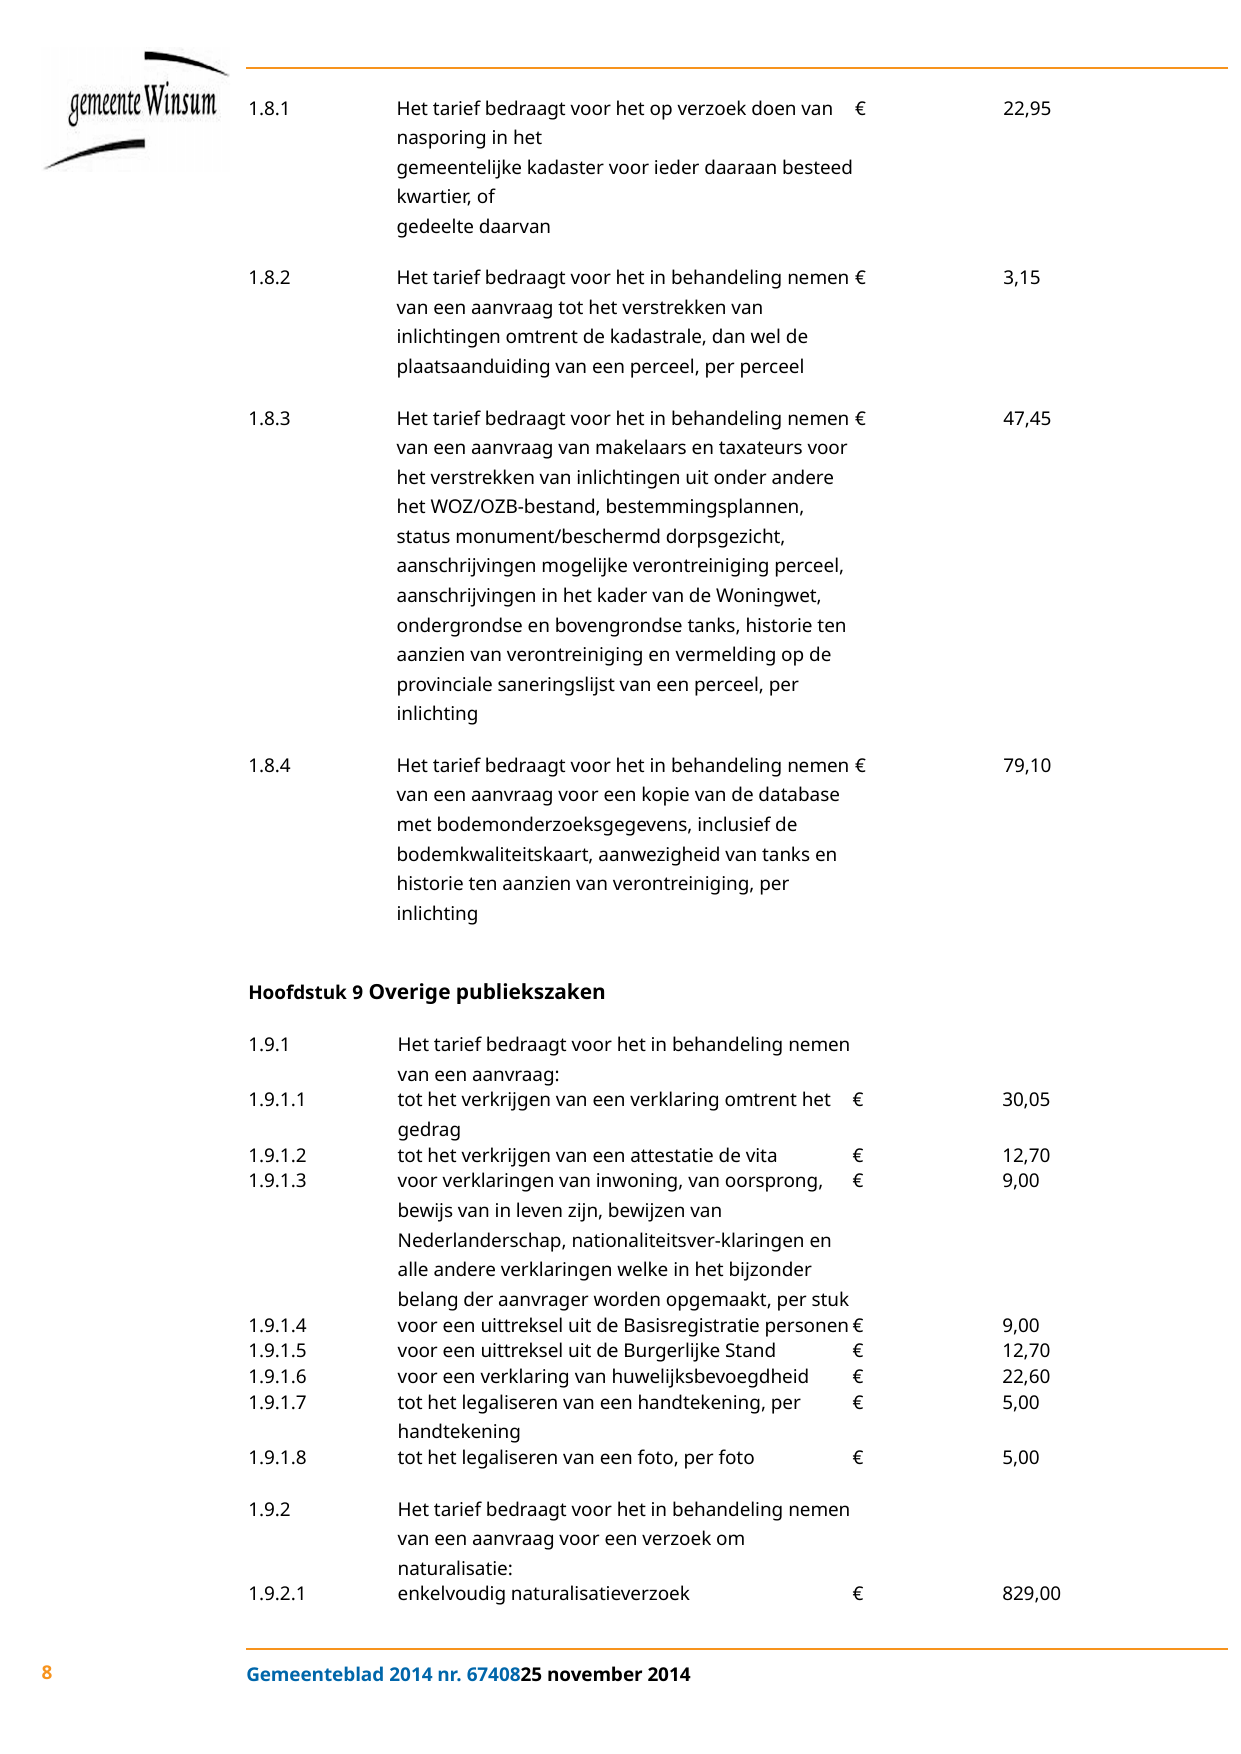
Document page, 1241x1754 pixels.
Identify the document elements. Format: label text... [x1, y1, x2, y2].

table_cell 1.9.1.2 [248, 1142, 397, 1168]
table_cell Het tarief bedraagt voor het in behandeling nemen van een aanvraag voor een verzoek om naturalisatie: [398, 1496, 852, 1581]
table_cell voor een uittreksel uit de Burgerlijke Stand [398, 1338, 852, 1363]
table_cell 79,10 [1003, 752, 1152, 926]
table_cell [396, 379, 855, 405]
table_cell € [855, 752, 1003, 926]
table_cell tot het verkrijgen van een verklaring omtrent het gedrag [398, 1087, 852, 1142]
table_header Het tarief bedraagt voor het in behandeling nemen van een aanvraag: [398, 1031, 852, 1087]
table_cell Het tarief bedraagt voor het in behandeling nemen van een aanvraag tot het verstrekken van inlichtingen omtrent de kadastrale, dan wel de plaatsaanduiding van een perceel, per perceel [396, 265, 855, 379]
table_cell 47,45 [1003, 405, 1152, 726]
table_cell tot het legaliseren van een foto, per foto [398, 1444, 852, 1470]
table_cell € [853, 1142, 1002, 1168]
table_cell tot het legaliseren van een handtekening, per handtekening [398, 1389, 852, 1444]
table_cell [398, 1470, 852, 1496]
table_cell 9,00 [1002, 1312, 1152, 1337]
table_cell [1002, 1470, 1152, 1496]
table_cell tot het verkrijgen van een attestatie de vita [398, 1142, 852, 1168]
table_header € [855, 95, 1003, 239]
table_cell 5,00 [1002, 1389, 1152, 1444]
table_cell 1.8.4 [248, 752, 396, 926]
table_header 1.8.1 [248, 95, 396, 239]
table_cell [1003, 726, 1152, 752]
table_cell € [855, 265, 1003, 379]
table_cell 1.9.1.8 [248, 1444, 397, 1470]
table_cell 5,00 [1002, 1444, 1152, 1470]
table_cell [396, 726, 855, 752]
table_cell 1.9.1.7 [248, 1389, 397, 1444]
table_cell 1.9.1.5 [248, 1338, 397, 1363]
table_cell 1.9.2.1 [248, 1581, 397, 1606]
table_header [1002, 1031, 1152, 1087]
table_cell voor verklaringen van inwoning, van oorsprong, bewijs van in leven zijn, bewijzen van Nederlanderschap, nationaliteitsver-klaringen en alle andere verklaringen welke in het bijzonder belang der aanvrager worden opgemaakt, per stuk [398, 1168, 852, 1312]
table_cell [248, 1470, 397, 1496]
table_cell voor een uittreksel uit de Basisregistratie personen [398, 1312, 852, 1337]
table_cell [248, 379, 396, 405]
table_cell € [853, 1168, 1002, 1312]
table_cell 22,60 [1002, 1363, 1152, 1389]
table_cell 12,70 [1002, 1338, 1152, 1363]
table_cell 1.8.3 [248, 405, 396, 726]
table_cell 1.9.1.1 [248, 1087, 397, 1142]
table_cell [1003, 379, 1152, 405]
table_cell 1.9.1.3 [248, 1168, 397, 1312]
table_cell 30,05 [1002, 1087, 1152, 1142]
table_cell [1002, 1496, 1152, 1581]
table_cell 1.8.2 [248, 265, 396, 379]
table_cell [1003, 239, 1152, 264]
table_cell [248, 239, 396, 264]
table_cell [853, 1496, 1002, 1581]
table_cell Het tarief bedraagt voor het in behandeling nemen van een aanvraag voor een kopie van de database met bodemonderzoeksgegevens, inclusief de bodemkwaliteitskaart, aanwezigheid van tanks en historie ten aanzien van verontreiniging, per inlichting [396, 752, 855, 926]
table_cell 3,15 [1003, 265, 1152, 379]
table_cell [396, 239, 855, 264]
table_cell 12,70 [1002, 1142, 1152, 1168]
table_cell 1.9.1.4 [248, 1312, 397, 1337]
table_cell [853, 1470, 1002, 1496]
table_cell € [853, 1338, 1002, 1363]
table_cell [855, 239, 1003, 264]
table_cell € [855, 405, 1003, 726]
picture [41, 47, 231, 172]
table_cell [855, 726, 1003, 752]
table_header 22,95 [1003, 95, 1152, 239]
table_cell Het tarief bedraagt voor het in behandeling nemen van een aanvraag van makelaars en taxateurs voor het verstrekken van inlichtingen uit onder andere het WOZ/OZB-bestand, bestemmingsplannen, status monument/beschermd dorpsgezicht, aanschrijvingen mogelijke verontreiniging perceel, aanschrijvingen in het kader van de Woningwet, ondergrondse en bovengrondse tanks, historie ten aanzien van verontreiniging en vermelding op de provinciale saneringslijst van een perceel, per inlichting [396, 405, 855, 726]
table_cell € [853, 1389, 1002, 1444]
table_cell 1.9.1.6 [248, 1363, 397, 1389]
table_cell voor een verklaring van huwelijksbevoegdheid [398, 1363, 852, 1389]
table_header Het tarief bedraagt voor het op verzoek doen van nasporing in het gemeentelijke kadaster voor ieder daaraan besteed kwartier, of gedeelte daarvan [396, 95, 855, 239]
table_cell € [853, 1444, 1002, 1470]
table_cell 829,00 [1002, 1581, 1152, 1606]
table_header [853, 1031, 1002, 1087]
table_header 1.9.1 [248, 1031, 397, 1087]
table_cell € [853, 1581, 1002, 1606]
text Hoofdstuk 9 Overige publiekszaken [248, 977, 1152, 1006]
table_cell € [853, 1087, 1002, 1142]
table_cell enkelvoudig naturalisatieverzoek [398, 1581, 852, 1606]
table_cell € [853, 1363, 1002, 1389]
table_cell [248, 726, 396, 752]
table_cell 1.9.2 [248, 1496, 397, 1581]
table_cell 9,00 [1002, 1168, 1152, 1312]
table_cell [855, 379, 1003, 405]
table_cell € [853, 1312, 1002, 1337]
